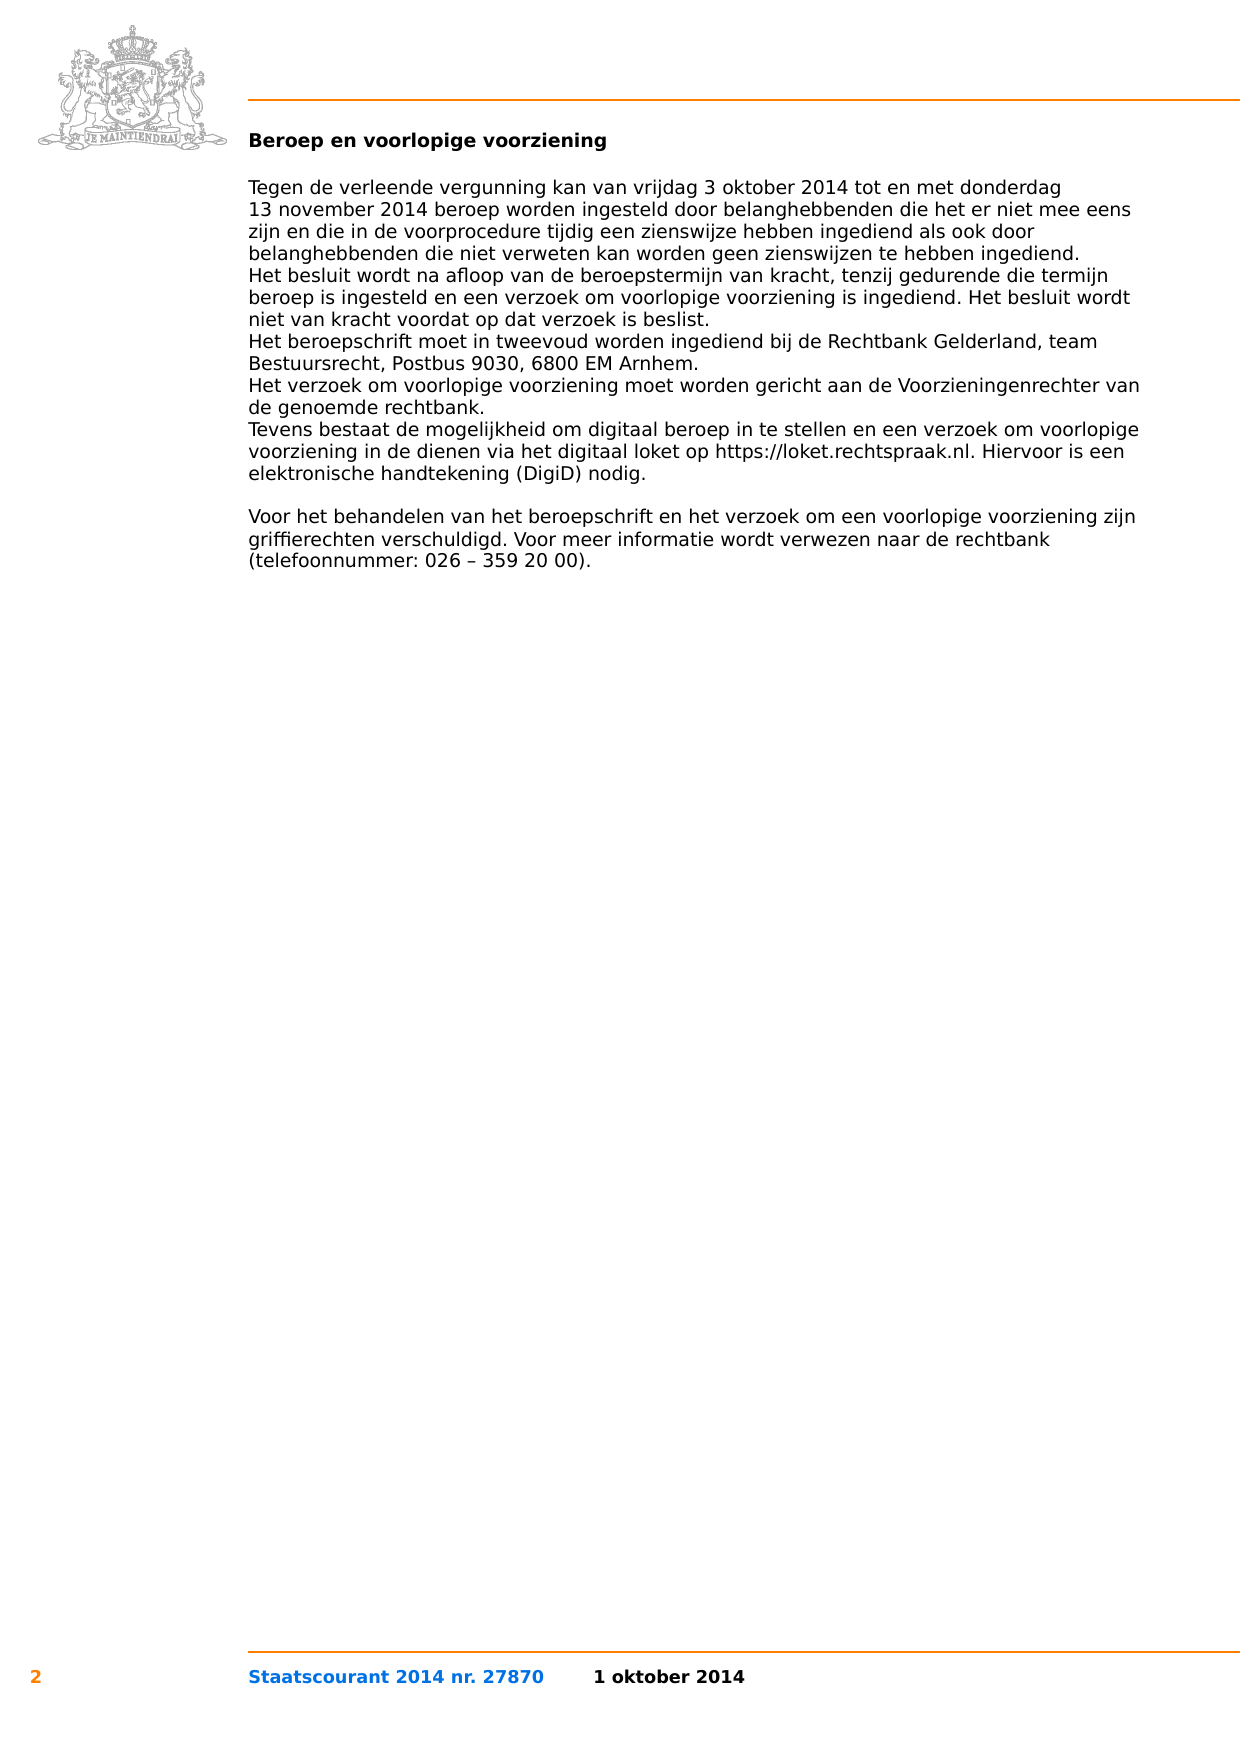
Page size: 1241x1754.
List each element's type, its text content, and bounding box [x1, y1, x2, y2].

text Het beroepschrift moet in tweevoud worden ingediend bij de Rechtbank Gelderland, team Bestuursrecht, Postbus 9030, 6800 EM Arnhem. [248, 331, 1163, 375]
text Tevens bestaat de mogelijkheid om digitaal beroep in te stellen en een verzoek om voorlopige voorziening in de dienen via het digitaal loket op https://loket.rechtspraak.nl. Hiervoor is een elektronische handtekening (DigiD) nodig. [248, 419, 1163, 484]
subtitle Beroep en voorlopige voorziening [248, 130, 1163, 152]
text Het verzoek om voorlopige voorziening moet worden gericht aan de Voorzieningenrechter van de genoemde rechtbank. [248, 375, 1163, 419]
picture [38, 25, 227, 150]
text Het besluit wordt na afloop van de beroepstermijn van kracht, tenzij gedurende die termijn beroep is ingesteld en een verzoek om voorlopige voorziening is ingediend. Het besluit wordt niet van kracht voordat op dat verzoek is beslist. [248, 265, 1163, 331]
text Voor het behandelen van het beroepschrift en het verzoek om een voorlopige voorziening zijn griffierechten verschuldigd. Voor meer informatie wordt verwezen naar de rechtbank (telefoonnummer: 026 – 359 20 00). [248, 506, 1163, 572]
text Tegen de verleende vergunning kan van vrijdag 3 oktober 2014 tot en met donderdag 13 november 2014 beroep worden ingesteld door belanghebbenden die het er niet mee eens zijn en die in de voorprocedure tijdig een zienswijze hebben ingediend als ook door belanghebbenden die niet verweten kan worden geen zienswijzen te hebben ingediend. [248, 177, 1163, 265]
